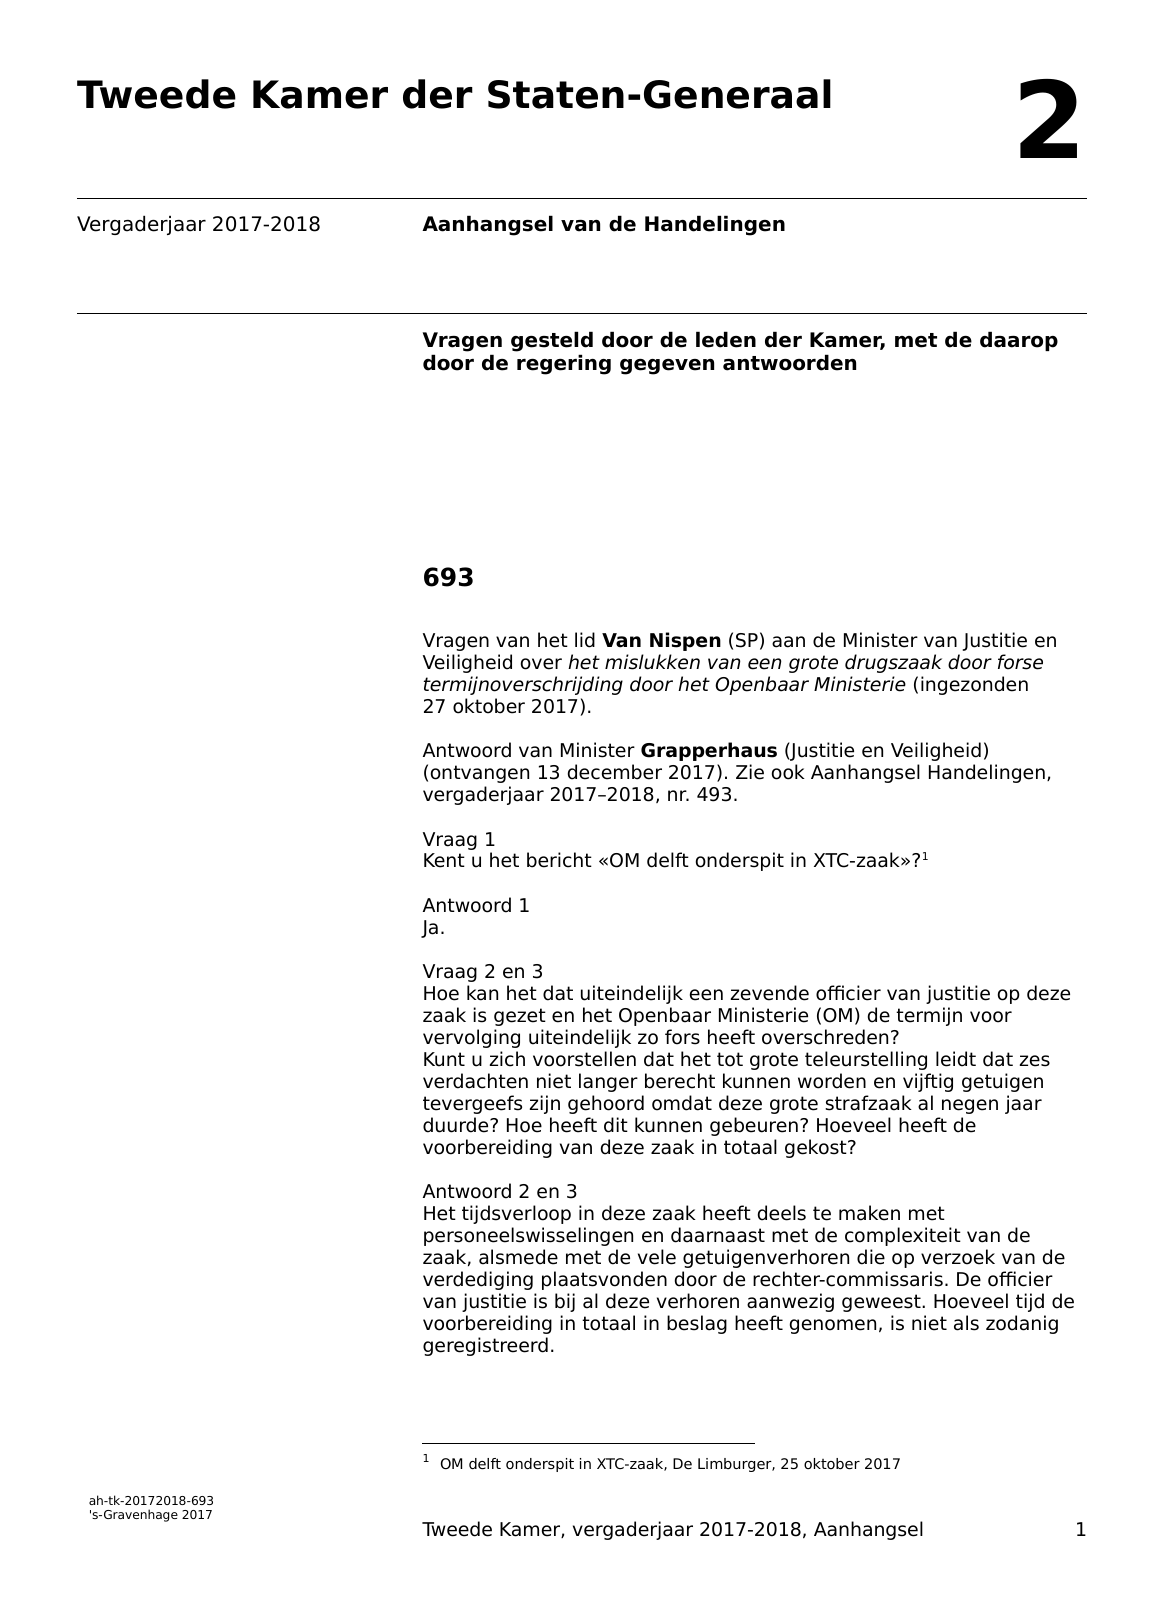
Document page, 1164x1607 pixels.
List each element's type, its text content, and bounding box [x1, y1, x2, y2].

text 693 [422, 563, 1087, 592]
text Hoe kan het dat uiteindelijk een zevende officier van justitie op deze zaak is gezet en het Openbaar Ministerie (OM) de termijn voor vervolging uiteindelijk zo fors heeft overschreden? [422, 983, 1087, 1049]
text OM delft onderspit in XTC-zaak, De Limburger, 25 oktober 2017 [422, 1452, 1087, 1474]
text ah-tk-20172018-693 [88, 1494, 323, 1508]
text 's-Gravenhage 2017 [88, 1508, 323, 1522]
table_cell Vergaderjaar 2017-2018 [77, 199, 422, 313]
text Ja. [422, 917, 1087, 938]
text Vragen van het lid Van Nispen (SP) aan de Minister van Justitie en Veiligheid over het mislukken van een grote drugszaak door forse termijnoverschrijding door het Openbaar Ministerie (ingezonden 27 oktober 2017). [422, 630, 1087, 718]
table_cell Vragen gesteld door de leden der Kamer, met de daarop door de regering gegeven antwoorden [422, 314, 1087, 375]
text Antwoord 2 en 3 [422, 1181, 1087, 1203]
table_header Tweede Kamer der Staten-Generaal [77, 59, 886, 198]
table_cell Aanhangsel van de Handelingen [422, 199, 1087, 313]
text Antwoord 1 [422, 894, 1087, 917]
text Kunt u zich voorstellen dat het tot grote teleurstelling leidt dat zes verdachten niet langer berecht kunnen worden en vijftig getuigen tevergeefs zijn gehoord omdat deze grote strafzaak al negen jaar duurde? Hoe heeft dit kunnen gebeuren? Hoeveel heeft de voorbereiding van deze zaak in totaal gekost? [422, 1049, 1087, 1158]
table_cell [77, 314, 422, 375]
text Kent u het bericht «OM delft onderspit in XTC-zaak»? [422, 850, 1087, 872]
table_header 2 [886, 59, 1087, 198]
text Vraag 1 [422, 828, 1087, 850]
text Vraag 2 en 3 [422, 961, 1087, 983]
text Het tijdsverloop in deze zaak heeft deels te maken met personeelswisselingen en daarnaast met de complexiteit van de zaak, alsmede met de vele getuigenverhoren die op verzoek van de verdediging plaatsvonden door de rechter-commissaris. De officier van justitie is bij al deze verhoren aanwezig geweest. Hoeveel tijd de voorbereiding in totaal in beslag heeft genomen, is niet als zodanig geregistreerd. [422, 1203, 1087, 1357]
text Antwoord van Minister Grapperhaus (Justitie en Veiligheid) (ontvangen 13 december 2017). Zie ook Aanhangsel Handelingen, vergaderjaar 2017–2018, nr. 493. [422, 740, 1087, 806]
